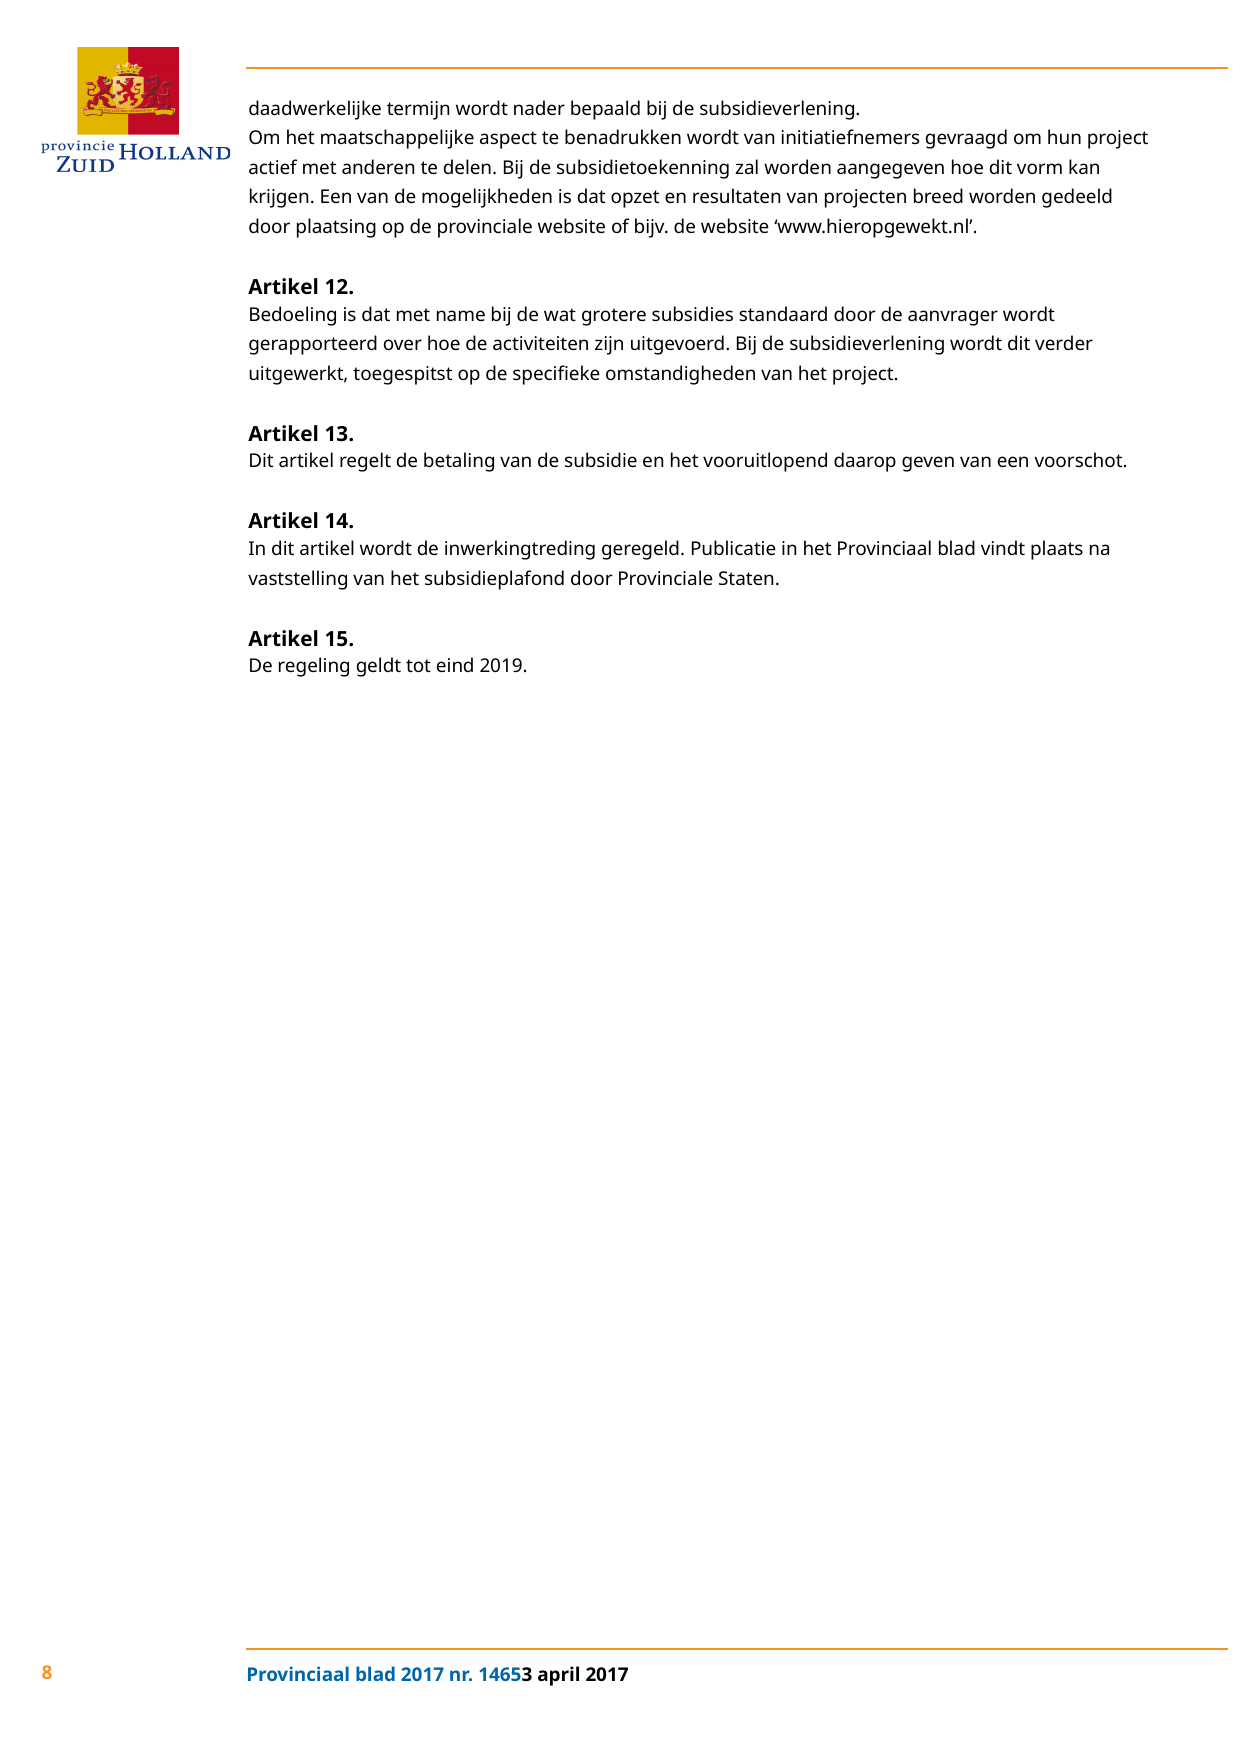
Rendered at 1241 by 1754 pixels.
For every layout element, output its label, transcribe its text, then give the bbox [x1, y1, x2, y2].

text Artikel 14. [248, 507, 1152, 535]
text Bedoeling is dat met name bij de wat grotere subsidies standaard door de aanvrager wordt gerapporteerd over hoe de activiteiten zijn uitgevoerd. Bij de subsidieverlening wordt dit verder uitgewerkt, toegespitst op de specifieke omstandigheden van het project. [248, 301, 1152, 386]
text Om het maatschappelijke aspect te benadrukken wordt van initiatiefnemers gevraagd om hun project actief met anderen te delen. Bij de subsidietoekenning zal worden aangegeven hoe dit vorm kan krijgen. Een van de mogelijkheden is dat opzet en resultaten van projecten breed worden gedeeld door plaatsing op de provinciale website of bijv. de website ‘www.hieropgewekt.nl’. [248, 124, 1152, 239]
text Artikel 15. [248, 624, 1152, 652]
picture [41, 47, 231, 172]
text daadwerkelijke termijn wordt nader bepaald bij de subsidieverlening. [248, 95, 1152, 121]
text In dit artikel wordt de inwerkingtreding geregeld. Publicatie in het Provinciaal blad vindt plaats na vaststelling van het subsidieplafond door Provinciale Staten. [248, 535, 1152, 590]
text Artikel 13. [248, 419, 1152, 447]
text Dit artikel regelt de betaling van de subsidie en het vooruitlopend daarop geven van een voorschot. [248, 447, 1152, 473]
text De regeling geldt tot eind 2019. [248, 652, 1152, 678]
text Artikel 12. [248, 272, 1152, 301]
